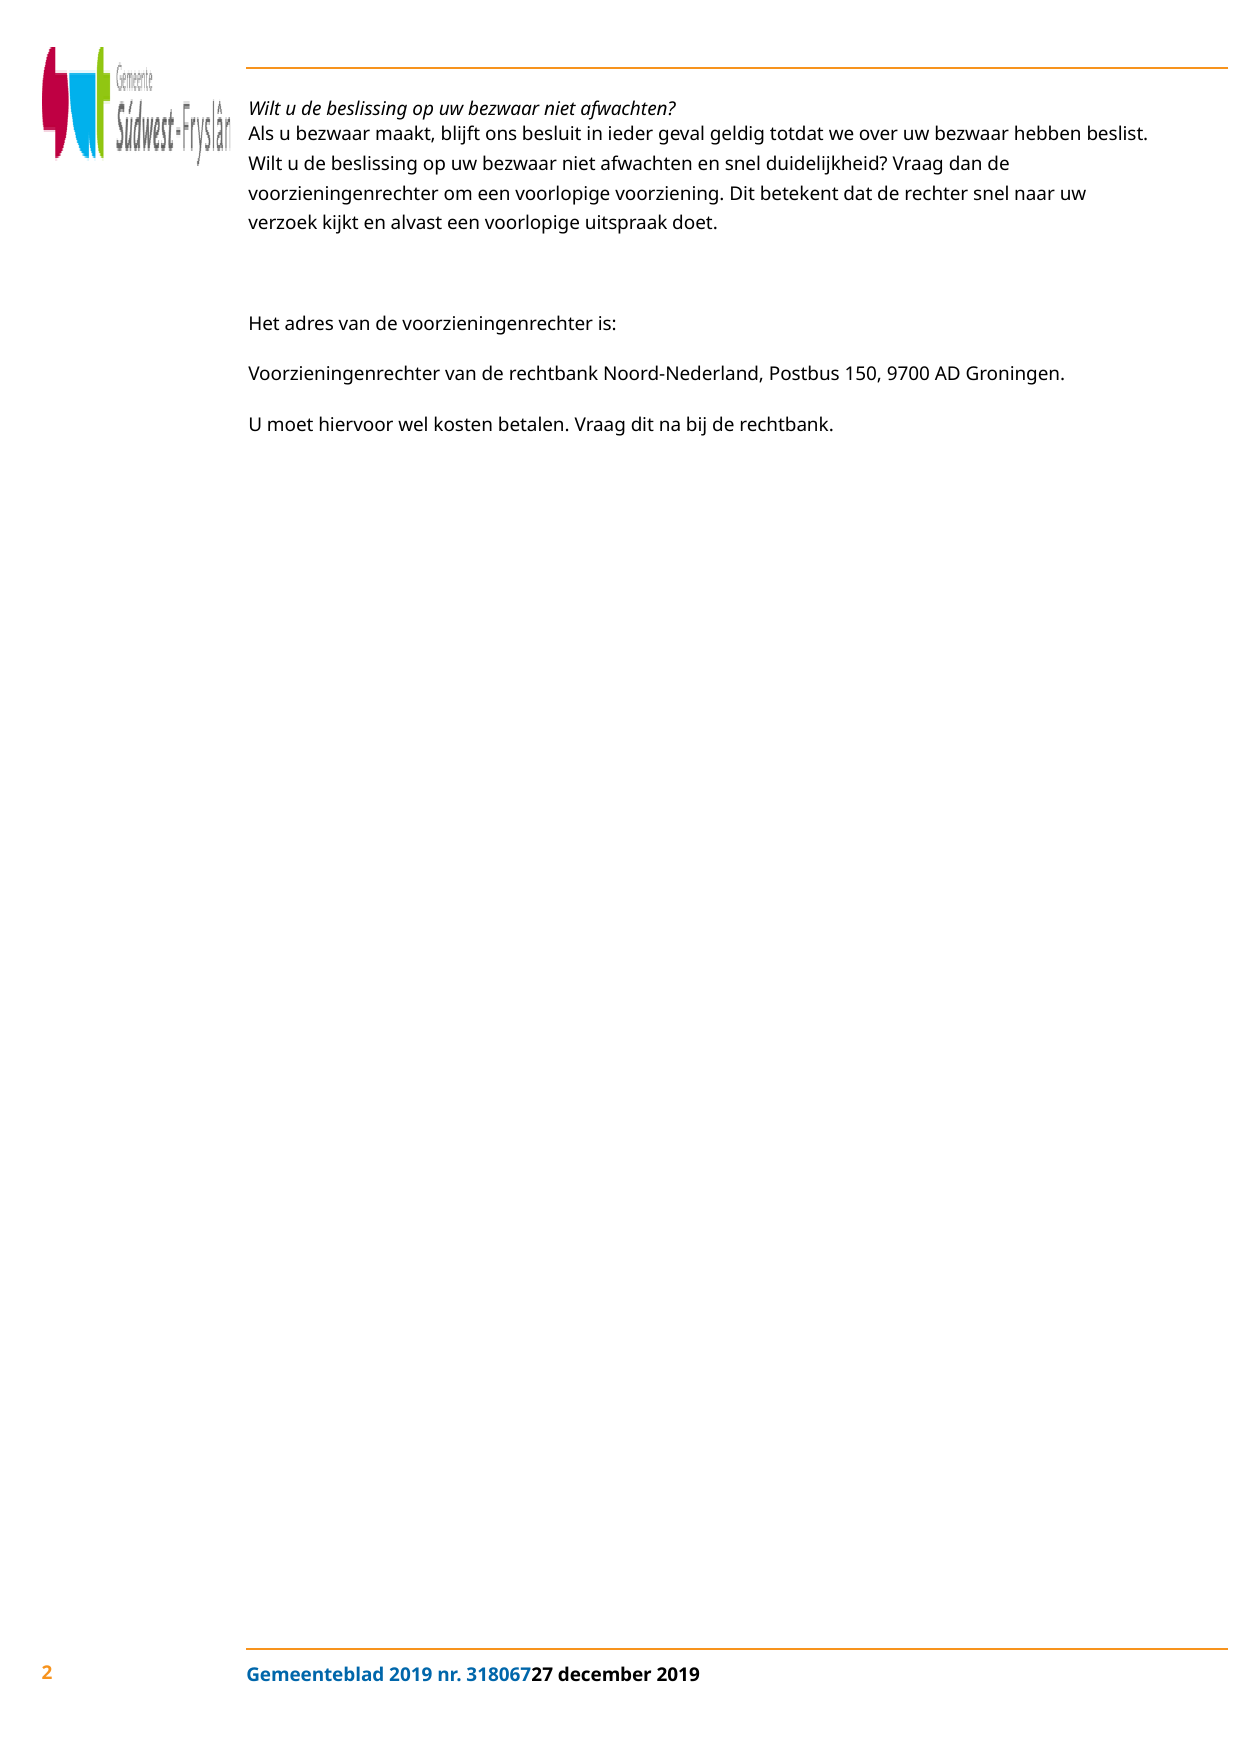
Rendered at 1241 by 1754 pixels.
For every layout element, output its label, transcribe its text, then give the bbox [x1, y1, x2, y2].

text U moet hiervoor wel kosten betalen. Vraag dit na bij de rechtbank. [248, 411, 1152, 437]
picture [41, 47, 231, 172]
text Als u bezwaar maakt, blijft ons besluit in ieder geval geldig totdat we over uw bezwaar hebben beslist. Wilt u de beslissing op uw bezwaar niet afwachten en snel duidelijkheid? Vraag dan de voorzieningenrechter om een voorlopige voorziening. Dit betekent dat de rechter snel naar uw verzoek kijkt en alvast een voorlopige uitspraak doet. [248, 121, 1152, 235]
text Het adres van de voorzieningenrechter is: [248, 310, 1152, 336]
text Wilt u de beslissing op uw bezwaar niet afwachten? [248, 95, 1152, 121]
text Voorzieningenrechter van de rechtbank Noord-Nederland, Postbus 150, 9700 AD Groningen. [248, 361, 1152, 386]
